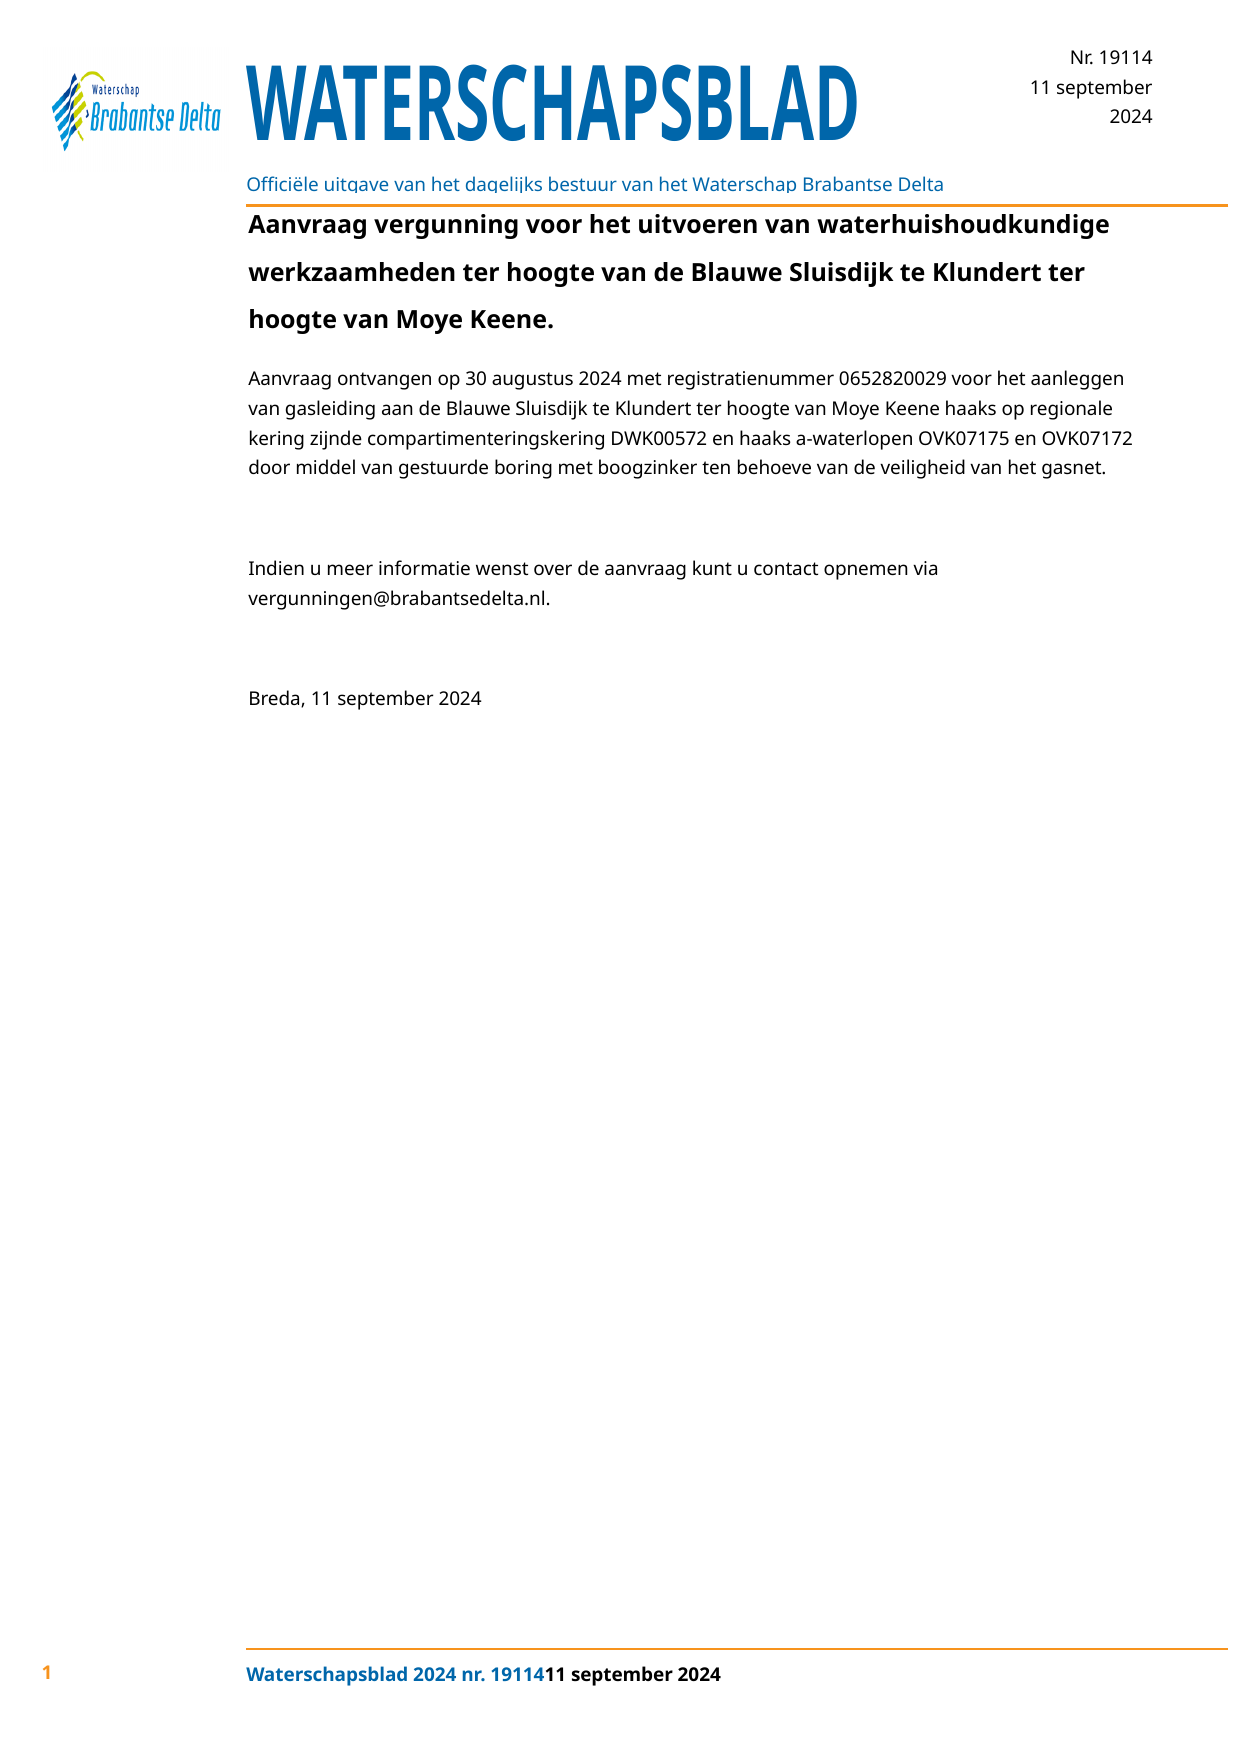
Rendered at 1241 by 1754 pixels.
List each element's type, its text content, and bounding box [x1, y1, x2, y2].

text Breda, 11 september 2024 [248, 686, 1152, 711]
picture [41, 47, 231, 172]
text Aanvraag vergunning voor het uitvoeren van waterhuishoudkundige werkzaamheden ter hoogte van de Blauwe Sluisdijk te Klundert ter hoogte van Moye Keene. [248, 207, 1152, 336]
text Aanvraag ontvangen op 30 augustus 2024 met registratienummer 0652820029 voor het aanleggen van gasleiding aan de Blauwe Sluisdijk te Klundert ter hoogte van Moye Keene haaks op regionale kering zijnde compartimenteringskering DWK00572 en haaks a-waterlopen OVK07175 en OVK07172 door middel van gestuurde boring met boogzinker ten behoeve van de veiligheid van het gasnet. [248, 366, 1152, 480]
text Indien u meer informatie wenst over de aanvraag kunt u contact opnemen via vergunningen@brabantsedelta.nl. [248, 555, 1152, 610]
